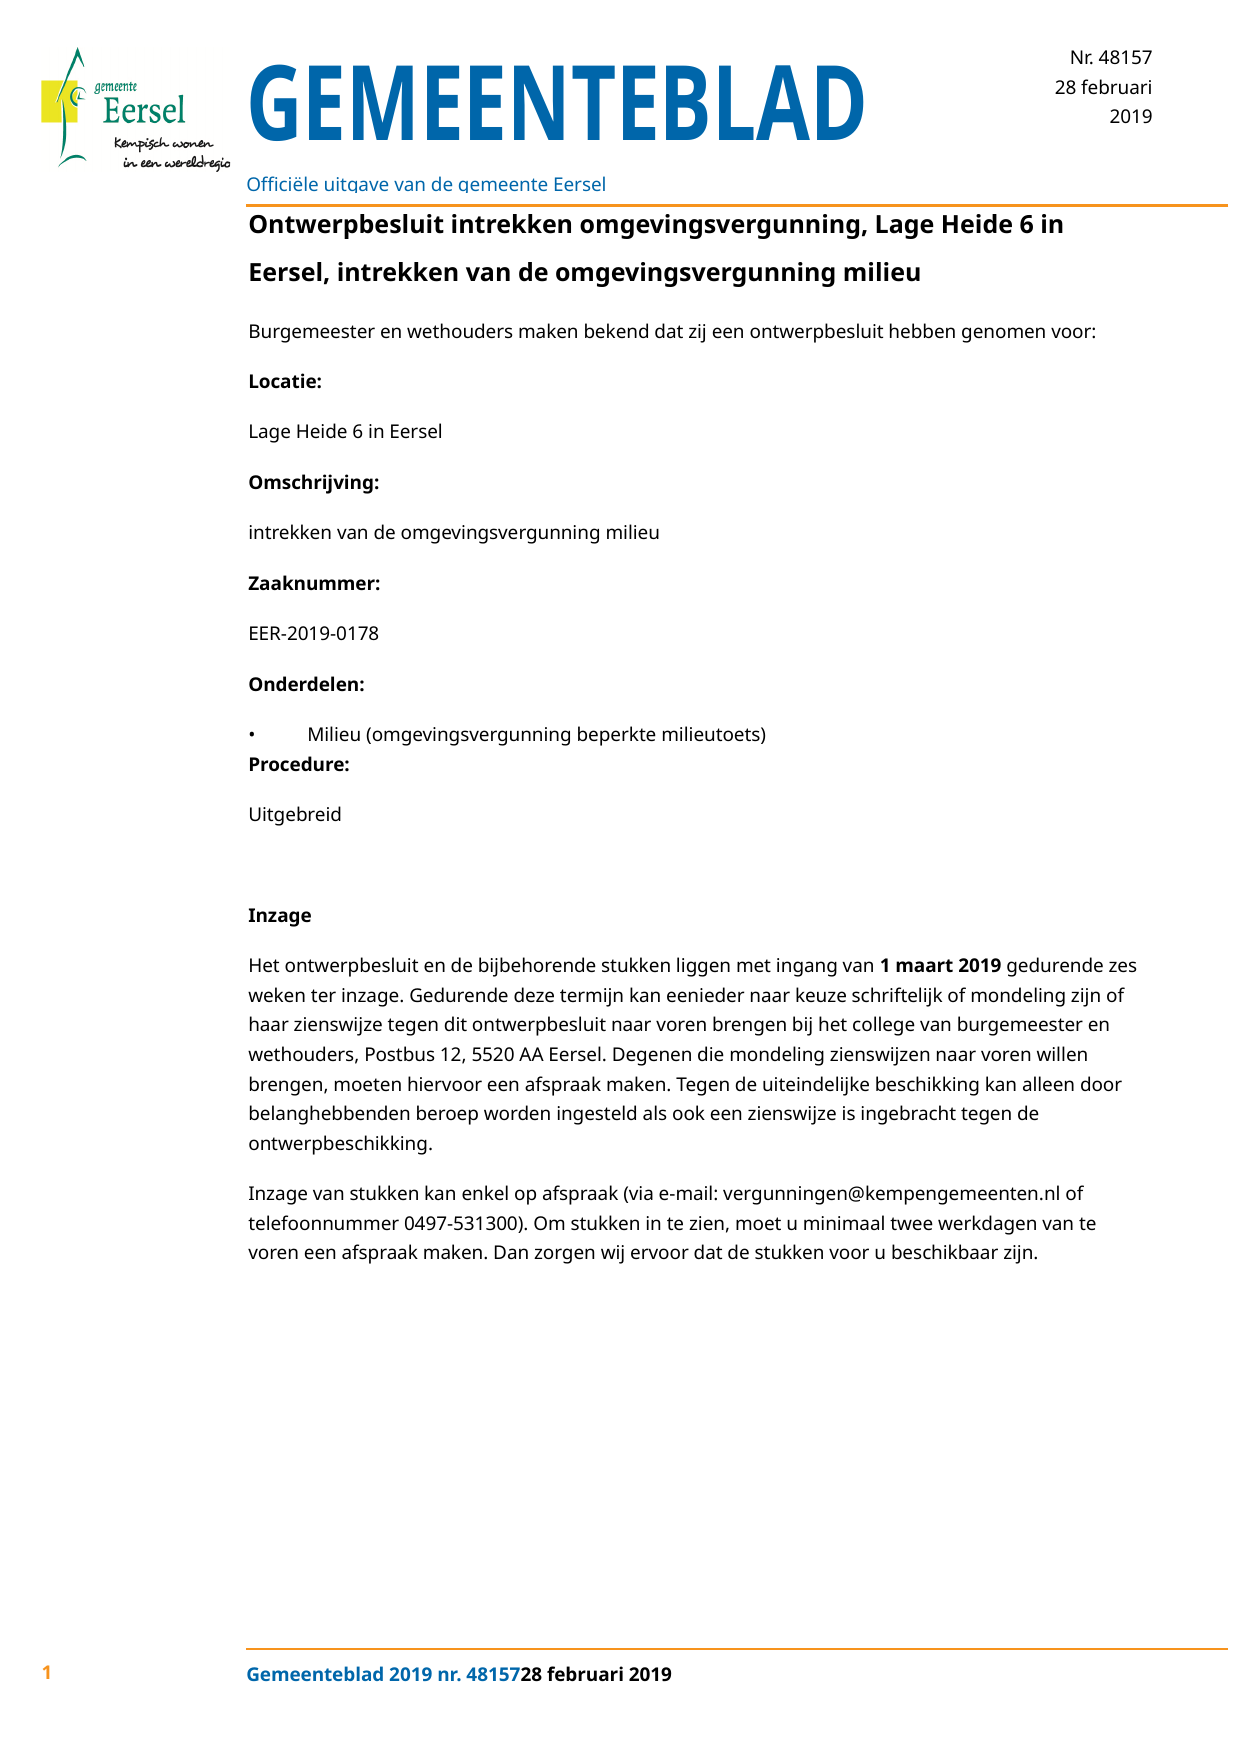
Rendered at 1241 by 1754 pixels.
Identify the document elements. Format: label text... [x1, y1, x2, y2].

text Omschrijving: [248, 469, 1152, 495]
text Onderdelen: [248, 671, 1152, 697]
text Zaaknummer: [248, 570, 1152, 596]
text Locatie: [248, 368, 1152, 394]
text intrekken van de omgevingsvergunning milieu [248, 519, 1152, 545]
text Procedure: [248, 751, 1152, 777]
picture [41, 47, 231, 172]
text Lage Heide 6 in Eersel [248, 419, 1152, 444]
text Het ontwerpbesluit en de bijbehorende stukken liggen met ingang van 1 maart 2019 gedurende zes weken ter inzage. Gedurende deze termijn kan eenieder naar keuze schriftelijk of mondeling zijn of haar zienswijze tegen dit ontwerpbesluit naar voren brengen bij het college van burgemeester en wethouders, Postbus 12, 5520 AA Eersel. Degenen die mondeling zienswijzen naar voren willen brengen, moeten hiervoor een afspraak maken. Tegen de uiteindelijke beschikking kan alleen door belanghebbenden beroep worden ingesteld als ook een zienswijze is ingebracht tegen de ontwerpbeschikking. [248, 952, 1152, 1156]
text Inzage van stukken kan enkel op afspraak (via e-mail: vergunningen@kempengemeenten.nl of telefoonnummer 0497-531300). Om stukken in te zien, moet u minimaal twee werkdagen van te voren een afspraak maken. Dan zorgen wij ervoor dat de stukken voor u beschikbaar zijn. [248, 1180, 1152, 1265]
text EER-2019-0178 [248, 620, 1152, 646]
text Ontwerpbesluit intrekken omgevingsvergunning, Lage Heide 6 in Eersel, intrekken van de omgevingsvergunning milieu [248, 207, 1152, 288]
text Uitgebreid [248, 801, 1152, 827]
list Milieu (omgevingsvergunning beperkte milieutoets) [248, 721, 1152, 747]
text Inzage [248, 902, 1152, 928]
text Burgemeester en wethouders maken bekend dat zij een ontwerpbesluit hebben genomen voor: [248, 318, 1152, 344]
